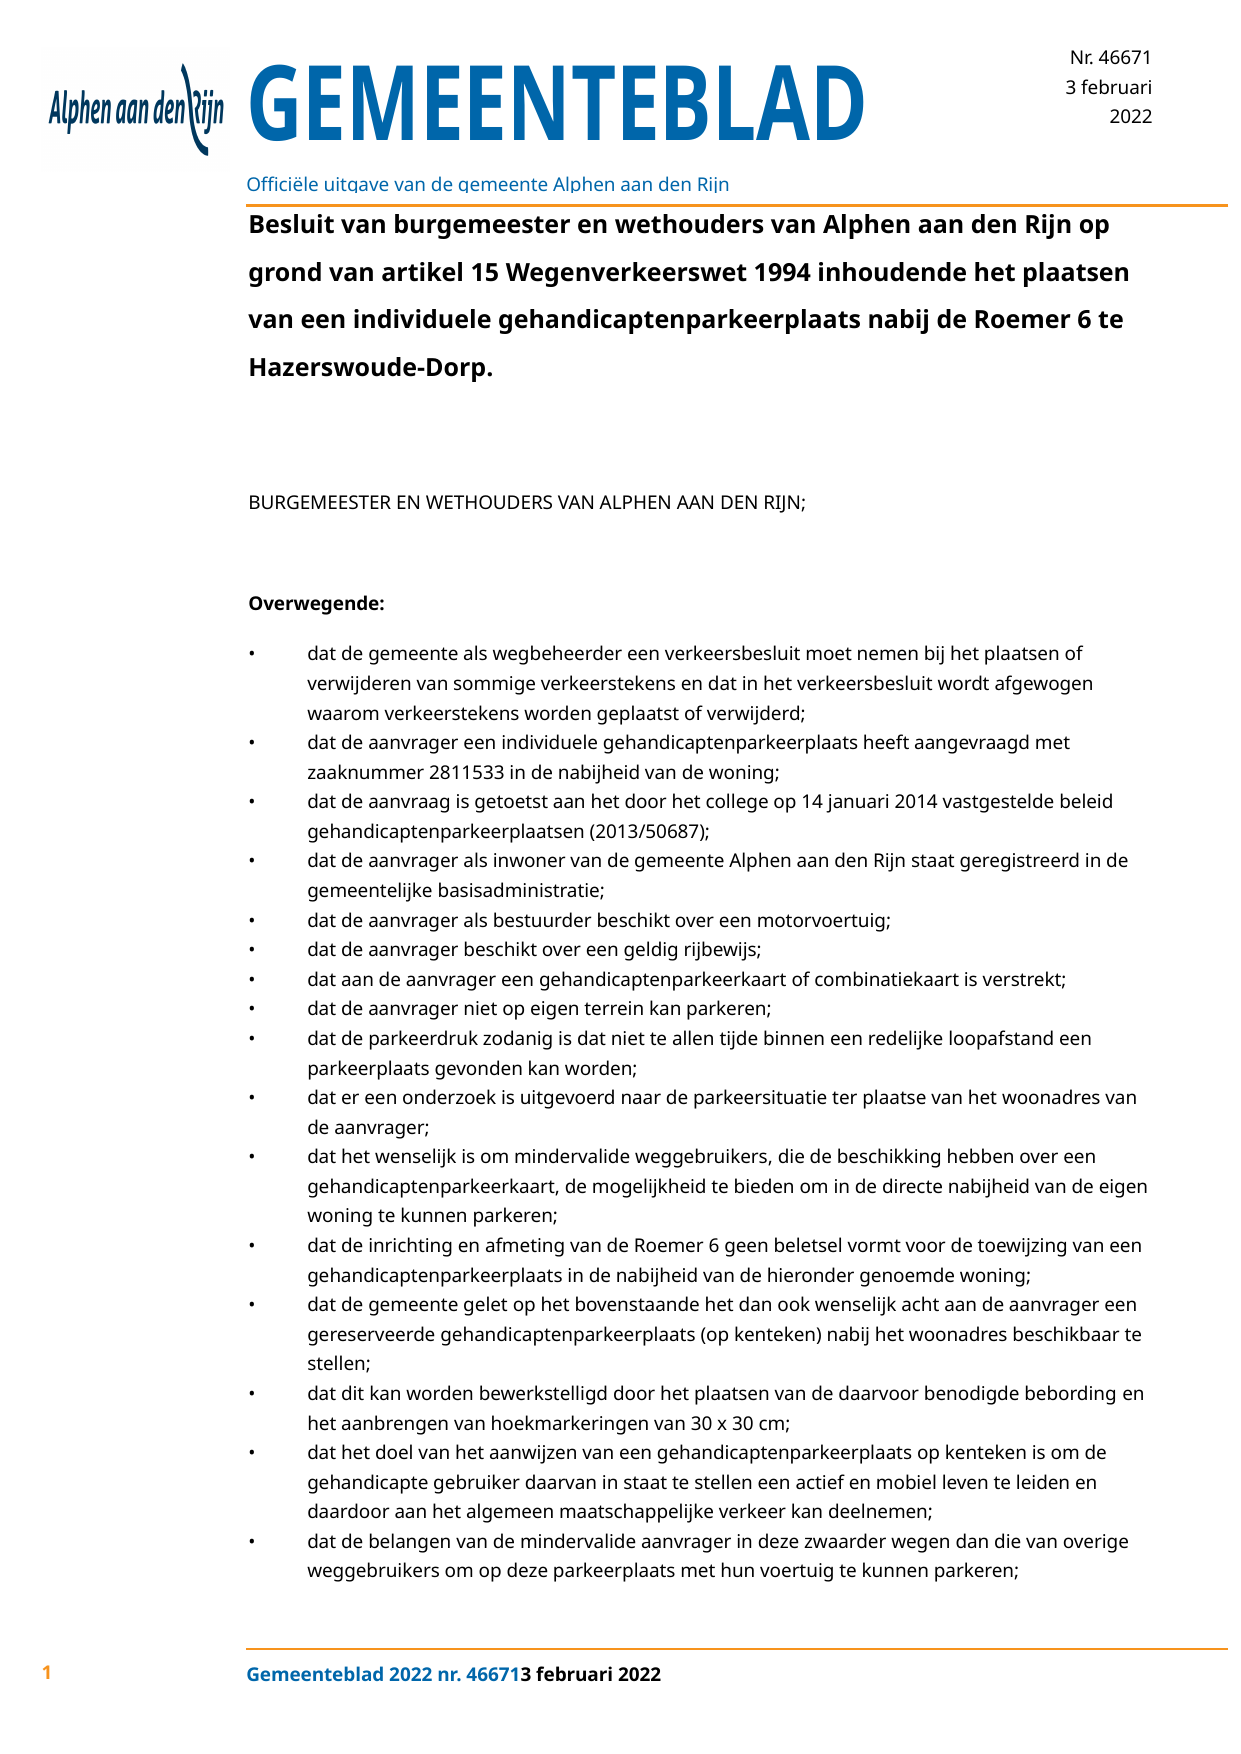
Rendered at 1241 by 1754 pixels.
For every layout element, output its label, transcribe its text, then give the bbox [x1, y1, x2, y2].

list dat de aanvraag is getoetst aan het door het college op 14 januari 2014 vastgestelde beleid gehandicaptenparkeerplaatsen (2013/50687); [248, 788, 1152, 844]
text Besluit van burgemeester en wethouders van Alphen aan den Rijn op grond van artikel 15 Wegenverkeerswet 1994 inhoudende het plaatsen van een individuele gehandicaptenparkeerplaats nabij de Roemer 6 te Hazerswoude-Dorp. [248, 207, 1152, 384]
list dat de aanvrager niet op eigen terrein kan parkeren; [248, 996, 1152, 1021]
list dat het doel van het aanwijzen van een gehandicaptenparkeerplaats op kenteken is om de gehandicapte gebruiker daarvan in staat te stellen een actief en mobiel leven te leiden en daardoor aan het algemeen maatschappelijke verkeer kan deelnemen; [248, 1439, 1152, 1524]
picture [41, 47, 231, 172]
list dat de aanvrager als bestuurder beschikt over een motorvoertuig; [248, 907, 1152, 932]
text BURGEMEESTER EN WETHOUDERS VAN ALPHEN AAN DEN RIJN; [248, 489, 1152, 515]
list dat de aanvrager een individuele gehandicaptenparkeerplaats heeft aangevraagd met zaaknummer 2811533 in de nabijheid van de woning; [248, 729, 1152, 784]
list dat aan de aanvrager een gehandicaptenparkeerkaart of combinatiekaart is verstrekt; [248, 966, 1152, 992]
text Overwegende: [248, 590, 1152, 616]
list dat de gemeente als wegbeheerder een verkeersbesluit moet nemen bij het plaatsen of verwijderen van sommige verkeerstekens en dat in het verkeersbesluit wordt afgewogen waarom verkeerstekens worden geplaatst of verwijderd; [248, 641, 1152, 725]
list dat de gemeente gelet op het bovenstaande het dan ook wenselijk acht aan de aanvrager een gereserveerde gehandicaptenparkeerplaats (op kenteken) nabij het woonadres beschikbaar te stellen; [248, 1291, 1152, 1376]
list dat het wenselijk is om mindervalide weggebruikers, die de beschikking hebben over een gehandicaptenparkeerkaart, de mogelijkheid te bieden om in de directe nabijheid van de eigen woning te kunnen parkeren; [248, 1143, 1152, 1228]
list dat de parkeerdruk zodanig is dat niet te allen tijde binnen een redelijke loopafstand een parkeerplaats gevonden kan worden; [248, 1025, 1152, 1080]
list dat er een onderzoek is uitgevoerd naar de parkeersituatie ter plaatse van het woonadres van de aanvrager; [248, 1084, 1152, 1139]
list dat de aanvrager als inwoner van de gemeente Alphen aan den Rijn staat geregistreerd in de gemeentelijke basisadministratie; [248, 848, 1152, 903]
list dat dit kan worden bewerkstelligd door het plaatsen van de daarvoor benodigde bebording en het aanbrengen van hoekmarkeringen van 30 x 30 cm; [248, 1380, 1152, 1435]
list dat de inrichting en afmeting van de Roemer 6 geen beletsel vormt voor de toewijzing van een gehandicaptenparkeerplaats in de nabijheid van de hieronder genoemde woning; [248, 1232, 1152, 1287]
list dat de aanvrager beschikt over een geldig rijbewijs; [248, 936, 1152, 962]
list dat de belangen van de mindervalide aanvrager in deze zwaarder wegen dan die van overige weggebruikers om op deze parkeerplaats met hun voertuig te kunnen parkeren; [248, 1528, 1152, 1583]
